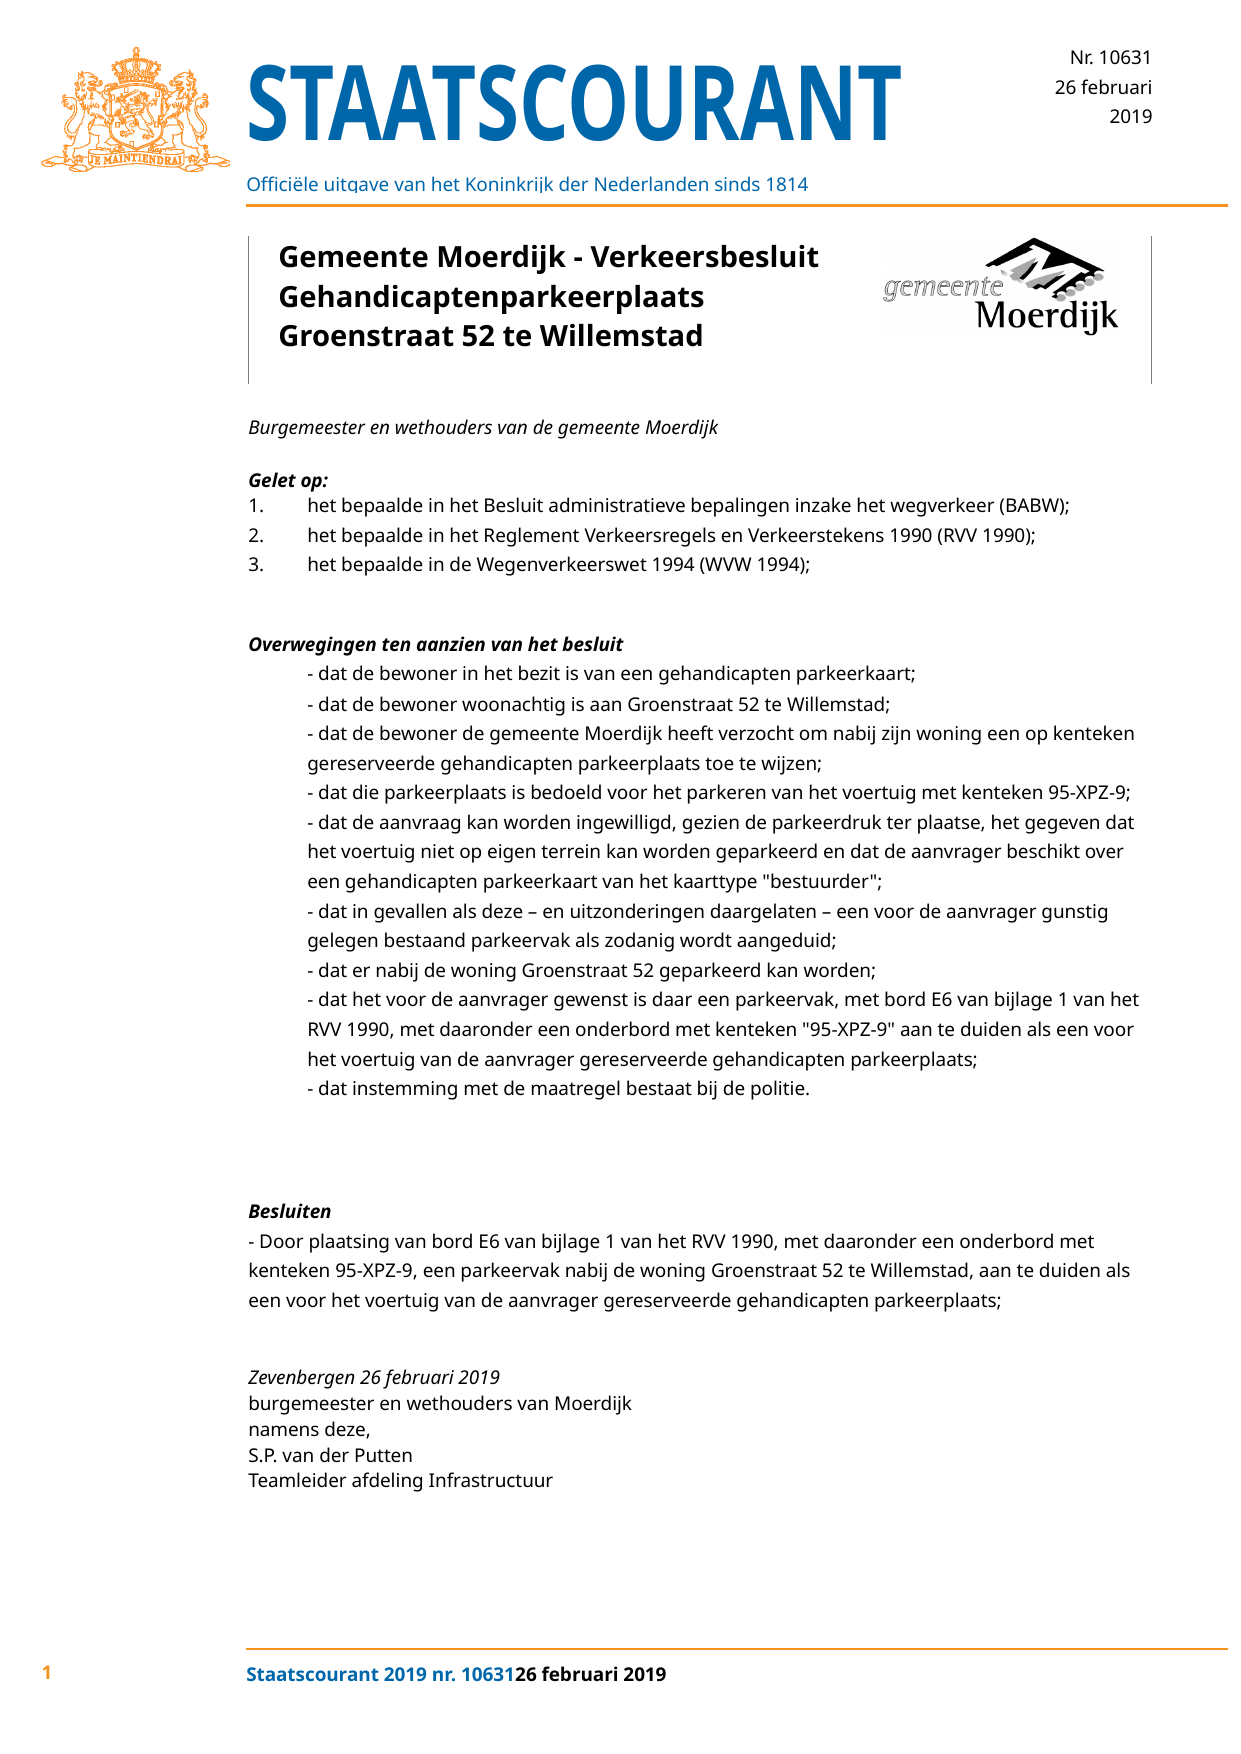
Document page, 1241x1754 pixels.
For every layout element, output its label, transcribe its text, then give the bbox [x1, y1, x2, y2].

list - dat die parkeerplaats is bedoeld voor het parkeren van het voertuig met kenteken 95-XPZ-9; [248, 779, 1152, 805]
list het bepaalde in het Reglement Verkeersregels en Verkeerstekens 1990 (RVV 1990); [248, 522, 1152, 548]
picture [41, 47, 231, 172]
text S.P. van der Putten [248, 1442, 1152, 1467]
text Overwegingen ten aanzien van het besluit [248, 631, 1152, 657]
text Zevenbergen 26 februari 2019 [248, 1364, 1152, 1390]
list - dat de bewoner de gemeente Moerdijk heeft verzocht om nabij zijn woning een op kenteken gereserveerde gehandicapten parkeerplaats toe te wijzen; [248, 720, 1152, 776]
text Besluiten [248, 1198, 1152, 1224]
text Teamleider afdeling Infrastructuur [248, 1467, 1152, 1493]
text namens deze, [248, 1416, 1152, 1442]
list - dat instemming met de maatregel bestaat bij de politie. [248, 1075, 1152, 1101]
list - dat er nabij de woning Groenstraat 52 geparkeerd kan worden; [248, 957, 1152, 983]
list het bepaalde in de Wegenverkeerswet 1994 (WVW 1994); [248, 552, 1152, 577]
list - dat de bewoner in het bezit is van een gehandicapten parkeerkaart; [248, 657, 1152, 686]
text burgemeester en wethouders van Moerdijk [248, 1390, 1152, 1416]
text - Door plaatsing van bord E6 van bijlage 1 van het RVV 1990, met daaronder een onderbord met kenteken 95-XPZ-9, een parkeervak nabij de woning Groenstraat 52 te Willemstad, aan te duiden als een voor het voertuig van de aanvrager gereserveerde gehandicapten parkeerplaats; [248, 1228, 1152, 1313]
picture [882, 236, 1119, 336]
text Gelet op: [248, 467, 1152, 492]
list het bepaalde in het Besluit administratieve bepalingen inzake het wegverkeer (BABW); [248, 492, 1152, 518]
list - dat de aanvraag kan worden ingewilligd, gezien de parkeerdruk ter plaatse, het gegeven dat het voertuig niet op eigen terrein kan worden geparkeerd en dat de aanvrager beschikt over een gehandicapten parkeerkaart van het kaarttype "bestuurder"; [248, 809, 1152, 894]
text Burgemeester en wethouders van de gemeente Moerdijk [248, 414, 1152, 440]
list - dat de bewoner woonachtig is aan Groenstraat 52 te Willemstad; [248, 691, 1152, 716]
list - dat in gevallen als deze – en uitzonderingen daargelaten – een voor de aanvrager gunstig gelegen bestaand parkeervak als zodanig wordt aangeduid; [248, 898, 1152, 953]
table_header [850, 236, 1151, 384]
table_header Gemeente Moerdijk - Verkeersbesluit Gehandicaptenparkeerplaats Groenstraat 52 te Willemstad [249, 236, 850, 384]
list - dat het voor de aanvrager gewenst is daar een parkeervak, met bord E6 van bijlage 1 van het RVV 1990, met daaronder een onderbord met kenteken "95-XPZ-9" aan te duiden als een voor het voertuig van de aanvrager gereserveerde gehandicapten parkeerplaats; [248, 987, 1152, 1071]
